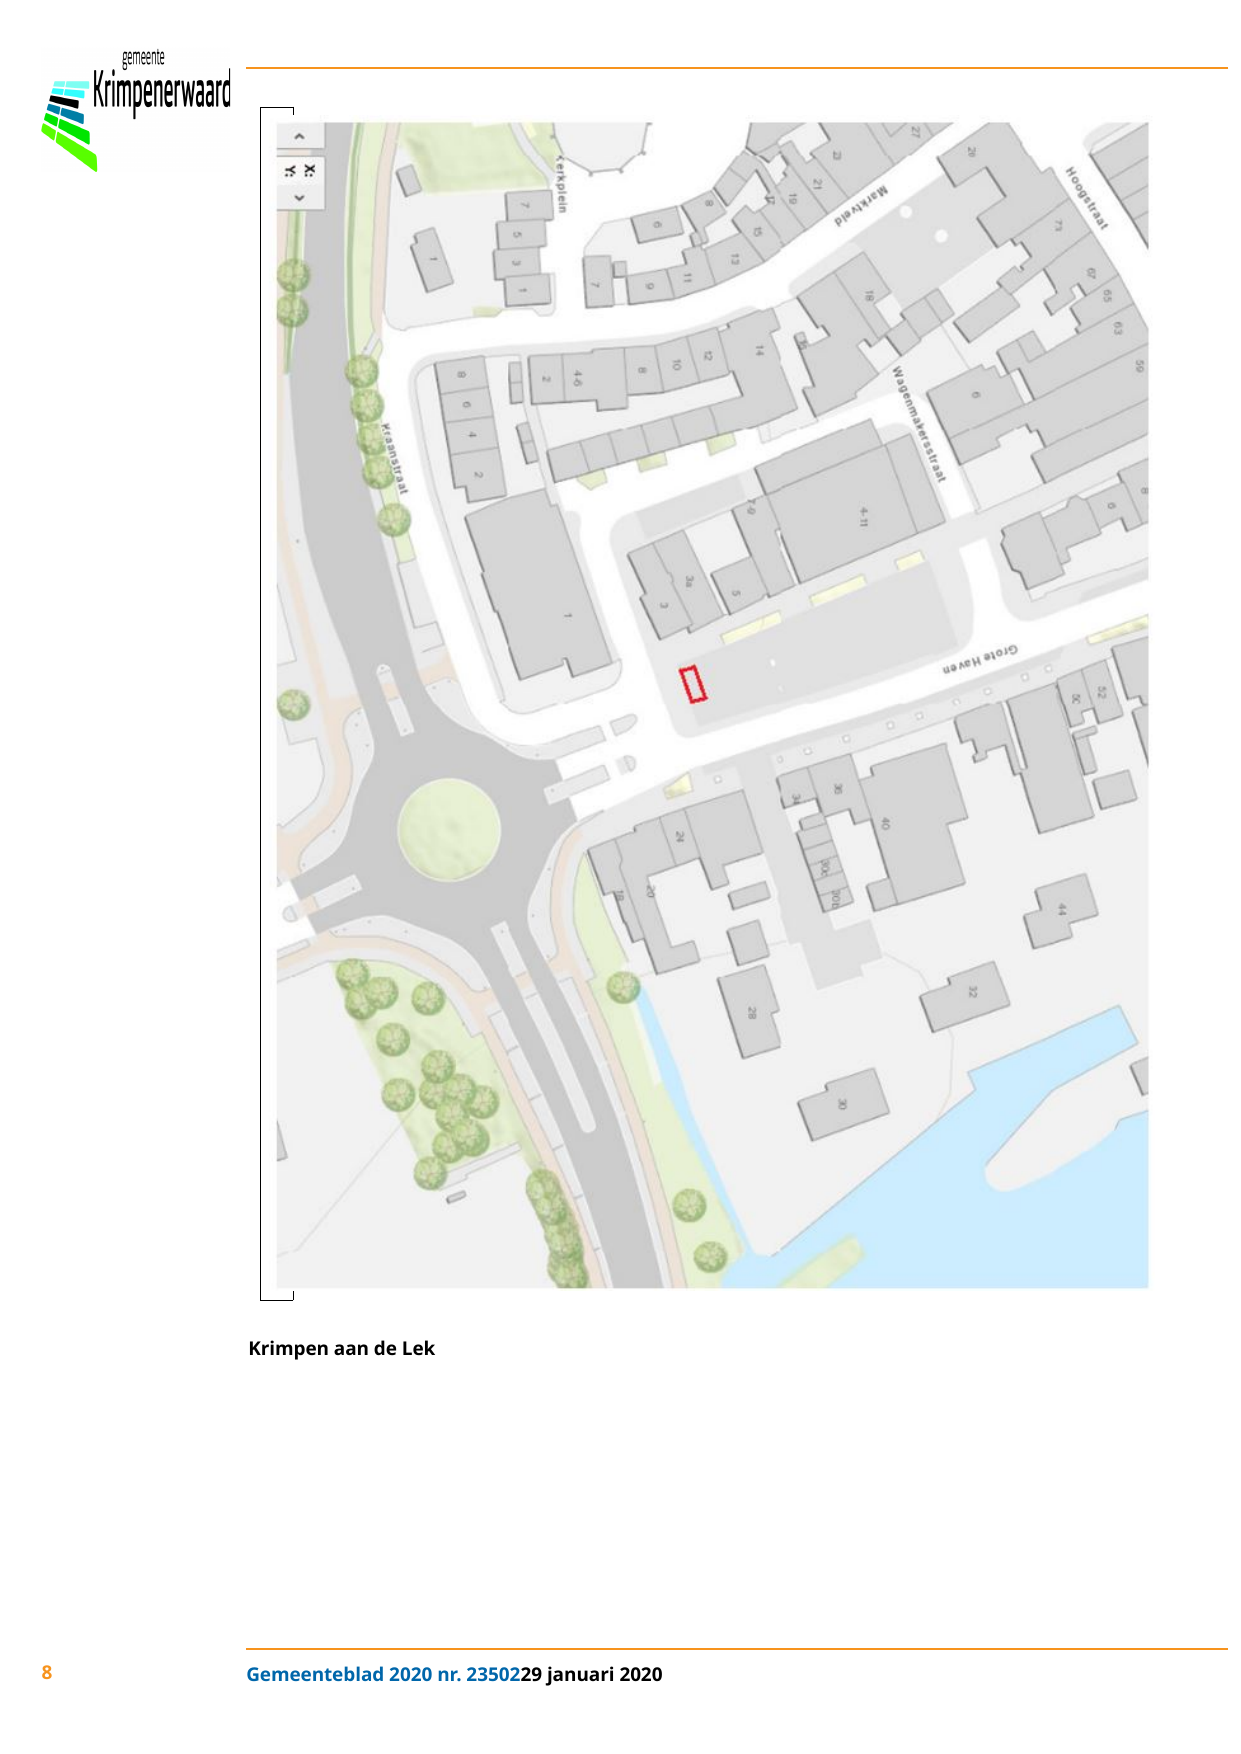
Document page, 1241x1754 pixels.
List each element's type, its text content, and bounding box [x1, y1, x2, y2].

text Krimpen aan de Lek [248, 1335, 1152, 1360]
picture [41, 47, 231, 172]
picture [268, 115, 1155, 1291]
